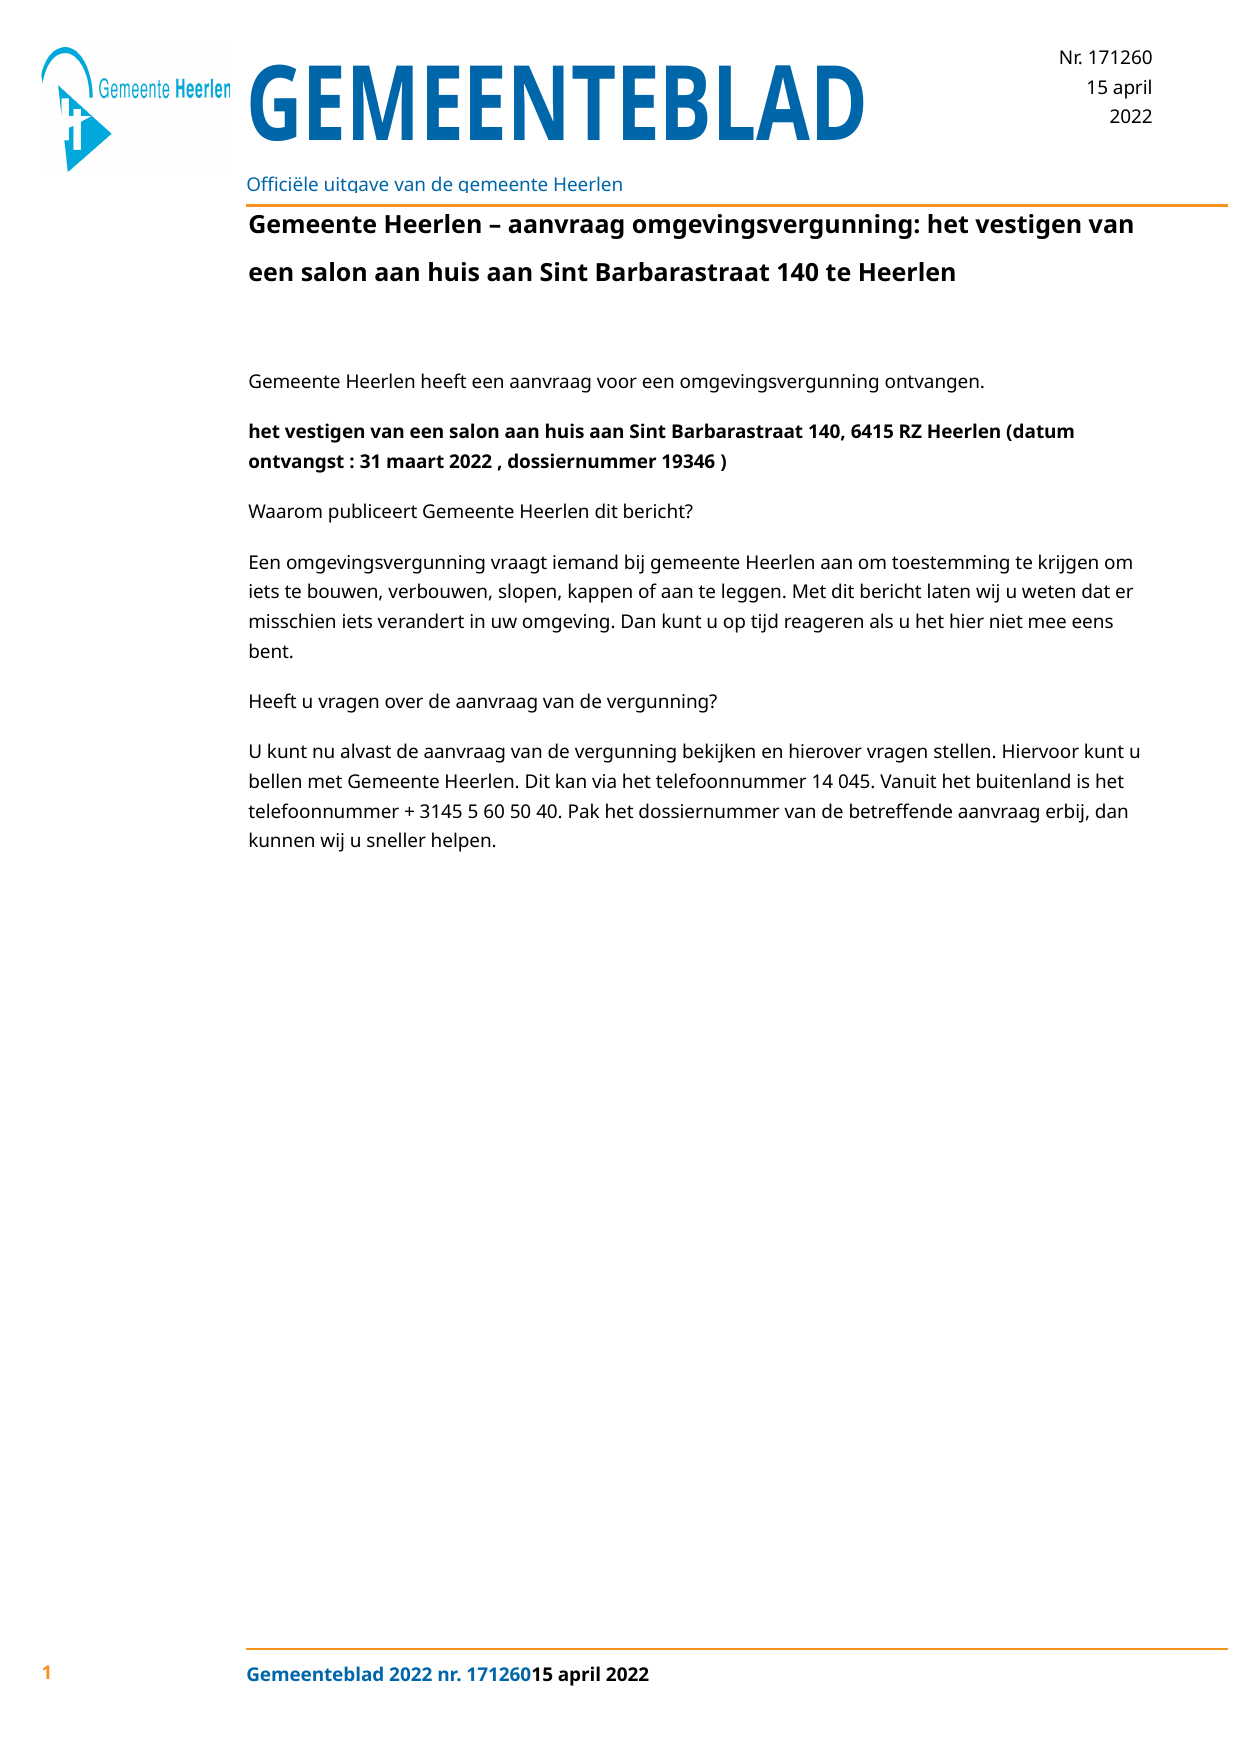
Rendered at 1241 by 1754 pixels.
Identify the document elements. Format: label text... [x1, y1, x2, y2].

picture [41, 47, 231, 172]
text Heeft u vragen over de aanvraag van de vergunning? [248, 688, 1152, 714]
text Een omgevingsvergunning vraagt iemand bij gemeente Heerlen aan om toestemming te krijgen om iets te bouwen, verbouwen, slopen, kappen of aan te leggen. Met dit bericht laten wij u weten dat er misschien iets verandert in uw omgeving. Dan kunt u op tijd reageren als u het hier niet mee eens bent. [248, 549, 1152, 664]
text Gemeente Heerlen heeft een aanvraag voor een omgevingsvergunning ontvangen. [248, 368, 1152, 394]
text Waarom publiceert Gemeente Heerlen dit bericht? [248, 499, 1152, 524]
text het vestigen van een salon aan huis aan Sint Barbarastraat 140, 6415 RZ Heerlen (datum ontvangst : 31 maart 2022 , dossiernummer 19346 ) [248, 419, 1152, 474]
picture [41, 47, 59, 70]
text U kunt nu alvast de aanvraag van de vergunning bekijken en hierover vragen stellen. Hiervoor kunt u bellen met Gemeente Heerlen. Dit kan via het telefoonnummer 14 045. Vanuit het buitenland is het telefoonnummer + 3145 5 60 50 40. Pak het dossiernummer van de betreffende aanvraag erbij, dan kunnen wij u sneller helpen. [248, 739, 1152, 853]
text Gemeente Heerlen – aanvraag omgevingsvergunning: het vestigen van een salon aan huis aan Sint Barbarastraat 140 te Heerlen [248, 207, 1152, 288]
